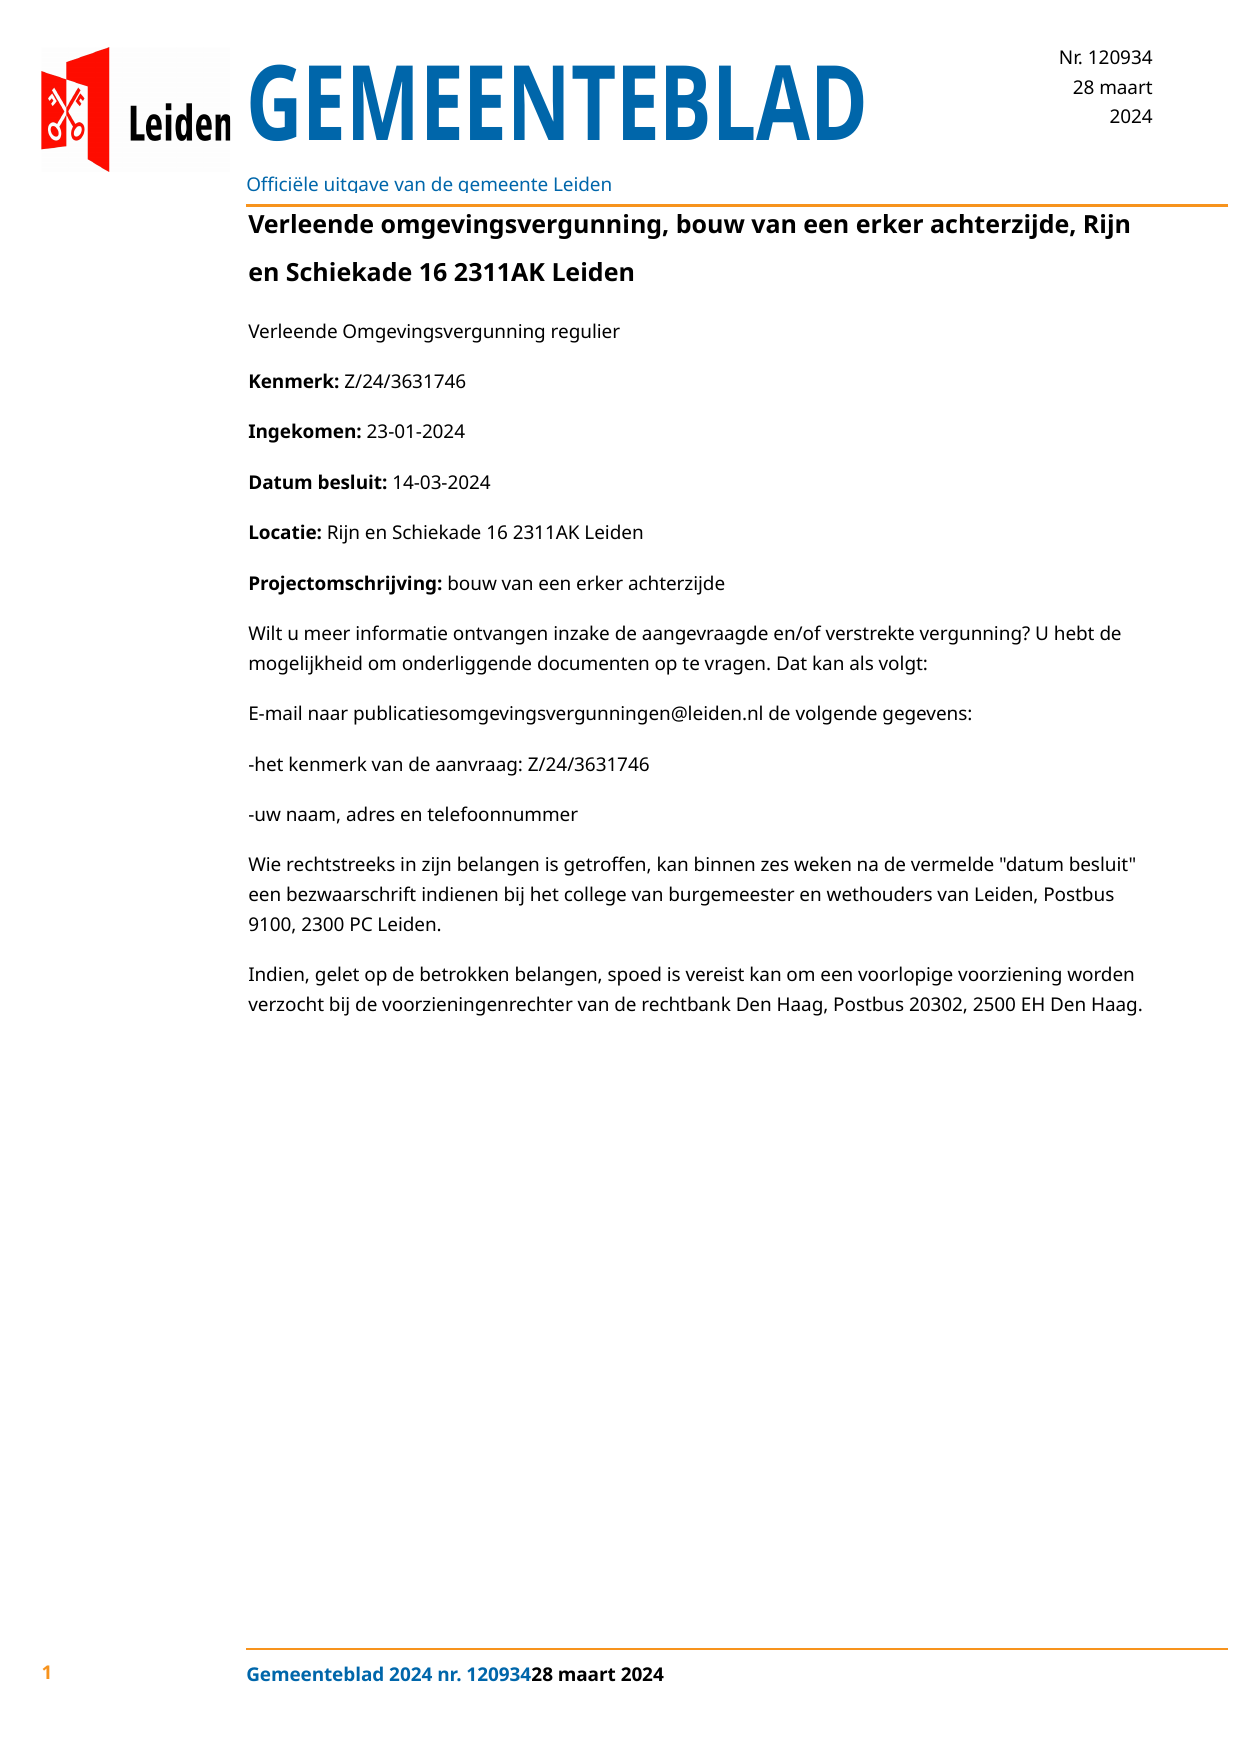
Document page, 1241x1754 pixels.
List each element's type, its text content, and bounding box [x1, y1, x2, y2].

text -uw naam, adres en telefoonnummer [248, 801, 1152, 827]
picture [41, 47, 231, 172]
text Locatie: Rijn en Schiekade 16 2311AK Leiden [248, 519, 1152, 545]
text Wie rechtstreeks in zijn belangen is getroffen, kan binnen zes weken na de vermelde "datum besluit" een bezwaarschrift indienen bij het college van burgemeester en wethouders van Leiden, Postbus 9100, 2300 PC Leiden. [248, 852, 1152, 937]
text -het kenmerk van de aanvraag: Z/24/3631746 [248, 751, 1152, 777]
text Indien, gelet op de betrokken belangen, spoed is vereist kan om een voorlopige voorziening worden verzocht bij de voorzieningenrechter van de rechtbank Den Haag, Postbus 20302, 2500 EH Den Haag. [248, 961, 1152, 1017]
text E-mail naar publicatiesomgevingsvergunningen@leiden.nl de volgende gegevens: [248, 700, 1152, 726]
text Verleende omgevingsvergunning, bouw van een erker achterzijde, Rijn en Schiekade 16 2311AK Leiden [248, 207, 1152, 288]
text Verleende Omgevingsvergunning regulier [248, 318, 1152, 344]
text Datum besluit: 14-03-2024 [248, 469, 1152, 495]
text Wilt u meer informatie ontvangen inzake de aangevraagde en/of verstrekte vergunning? U hebt de mogelijkheid om onderliggende documenten op te vragen. Dat kan als volgt: [248, 620, 1152, 676]
text Ingekomen: 23-01-2024 [248, 419, 1152, 444]
text Kenmerk: Z/24/3631746 [248, 368, 1152, 394]
text Projectomschrijving: bouw van een erker achterzijde [248, 570, 1152, 596]
